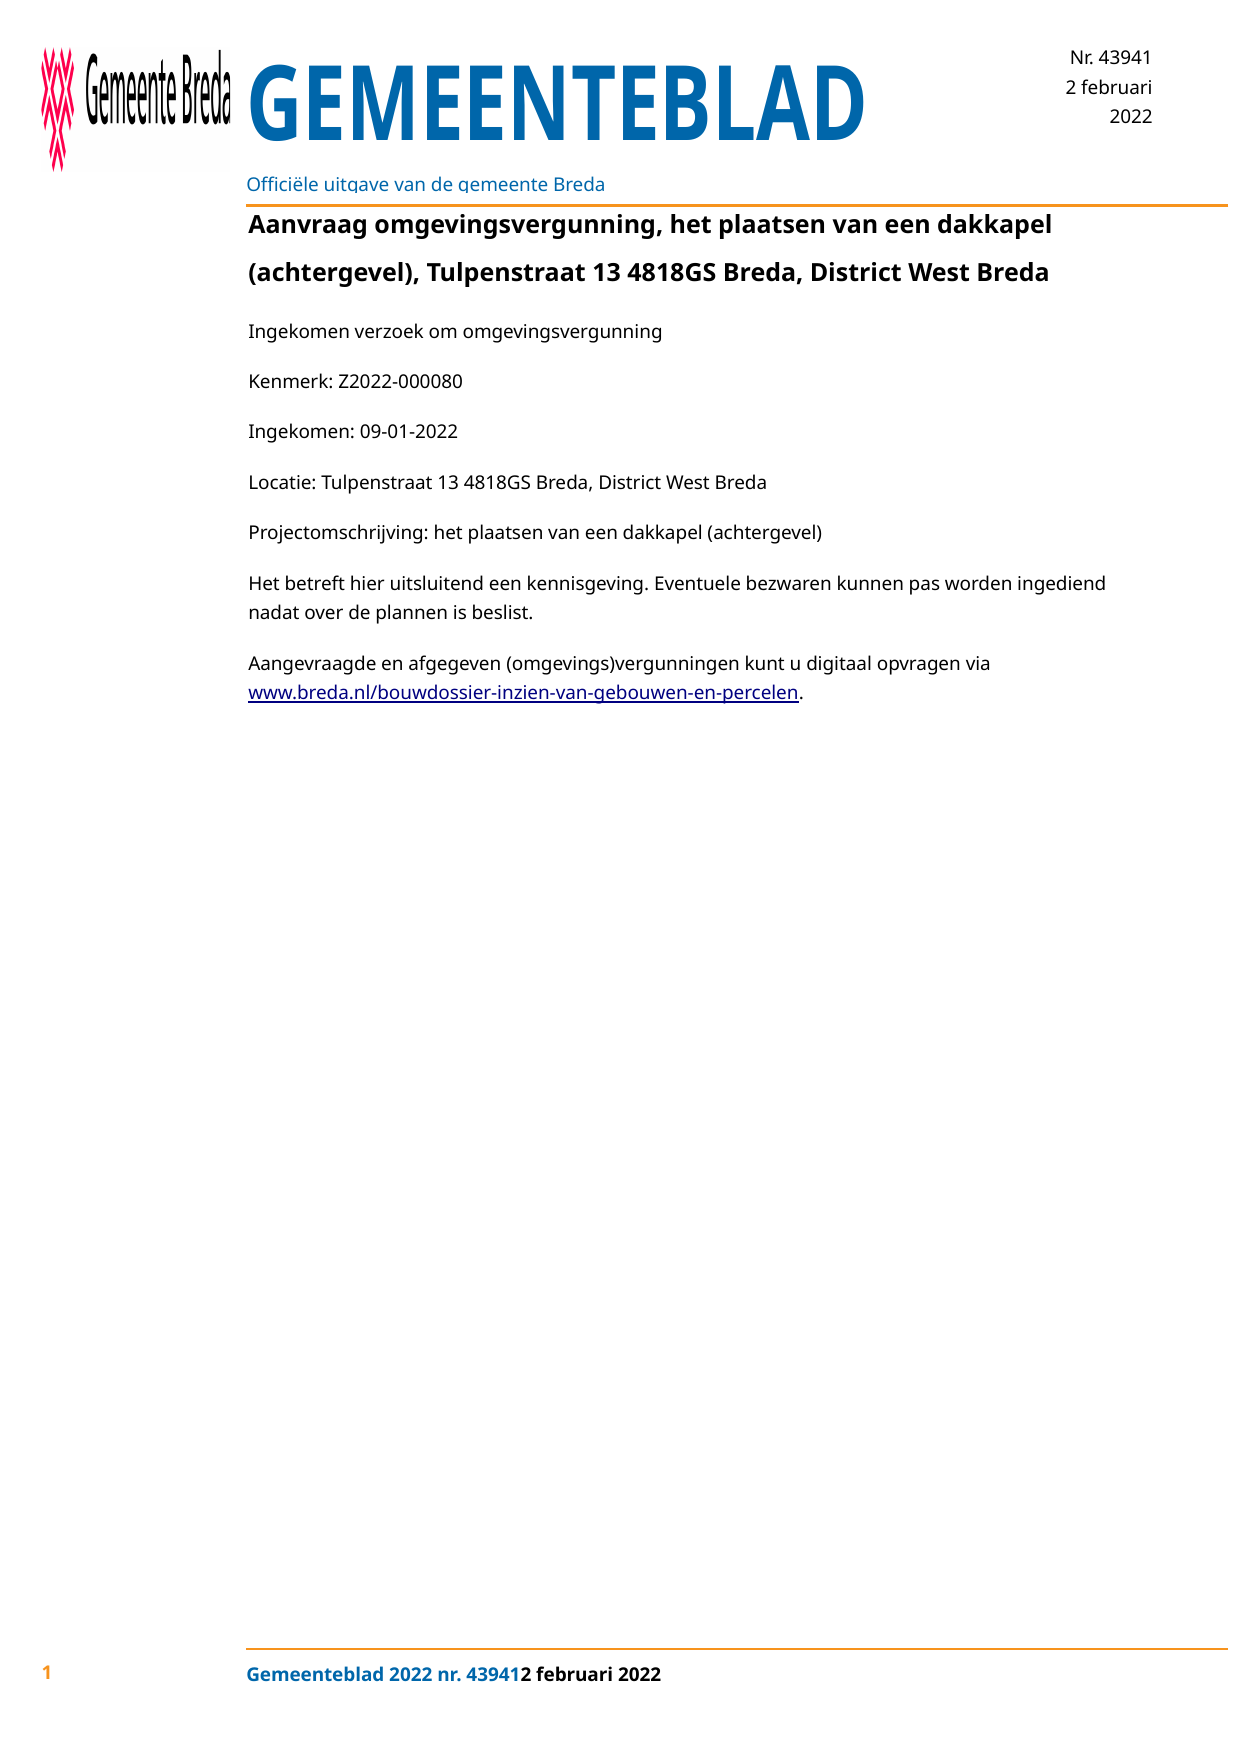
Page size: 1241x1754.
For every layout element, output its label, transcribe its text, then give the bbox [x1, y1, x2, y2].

text Het betreft hier uitsluitend een kennisgeving. Eventuele bezwaren kunnen pas worden ingediend nadat over de plannen is beslist. [248, 570, 1152, 625]
text Ingekomen verzoek om omgevingsvergunning [248, 318, 1152, 344]
text Ingekomen: 09-01-2022 [248, 419, 1152, 444]
text Aanvraag omgevingsvergunning, het plaatsen van een dakkapel (achtergevel), Tulpenstraat 13 4818GS Breda, District West Breda [248, 207, 1152, 288]
picture [41, 47, 231, 172]
text Projectomschrijving: het plaatsen van een dakkapel (achtergevel) [248, 519, 1152, 545]
text Aangevraagde en afgegeven (omgevings)vergunningen kunt u digitaal opvragen via www.breda.nl/bouwdossier-inzien-van-gebouwen-en-percelen. [248, 650, 1152, 705]
text Locatie: Tulpenstraat 13 4818GS Breda, District West Breda [248, 469, 1152, 495]
text Kenmerk: Z2022-000080 [248, 368, 1152, 394]
